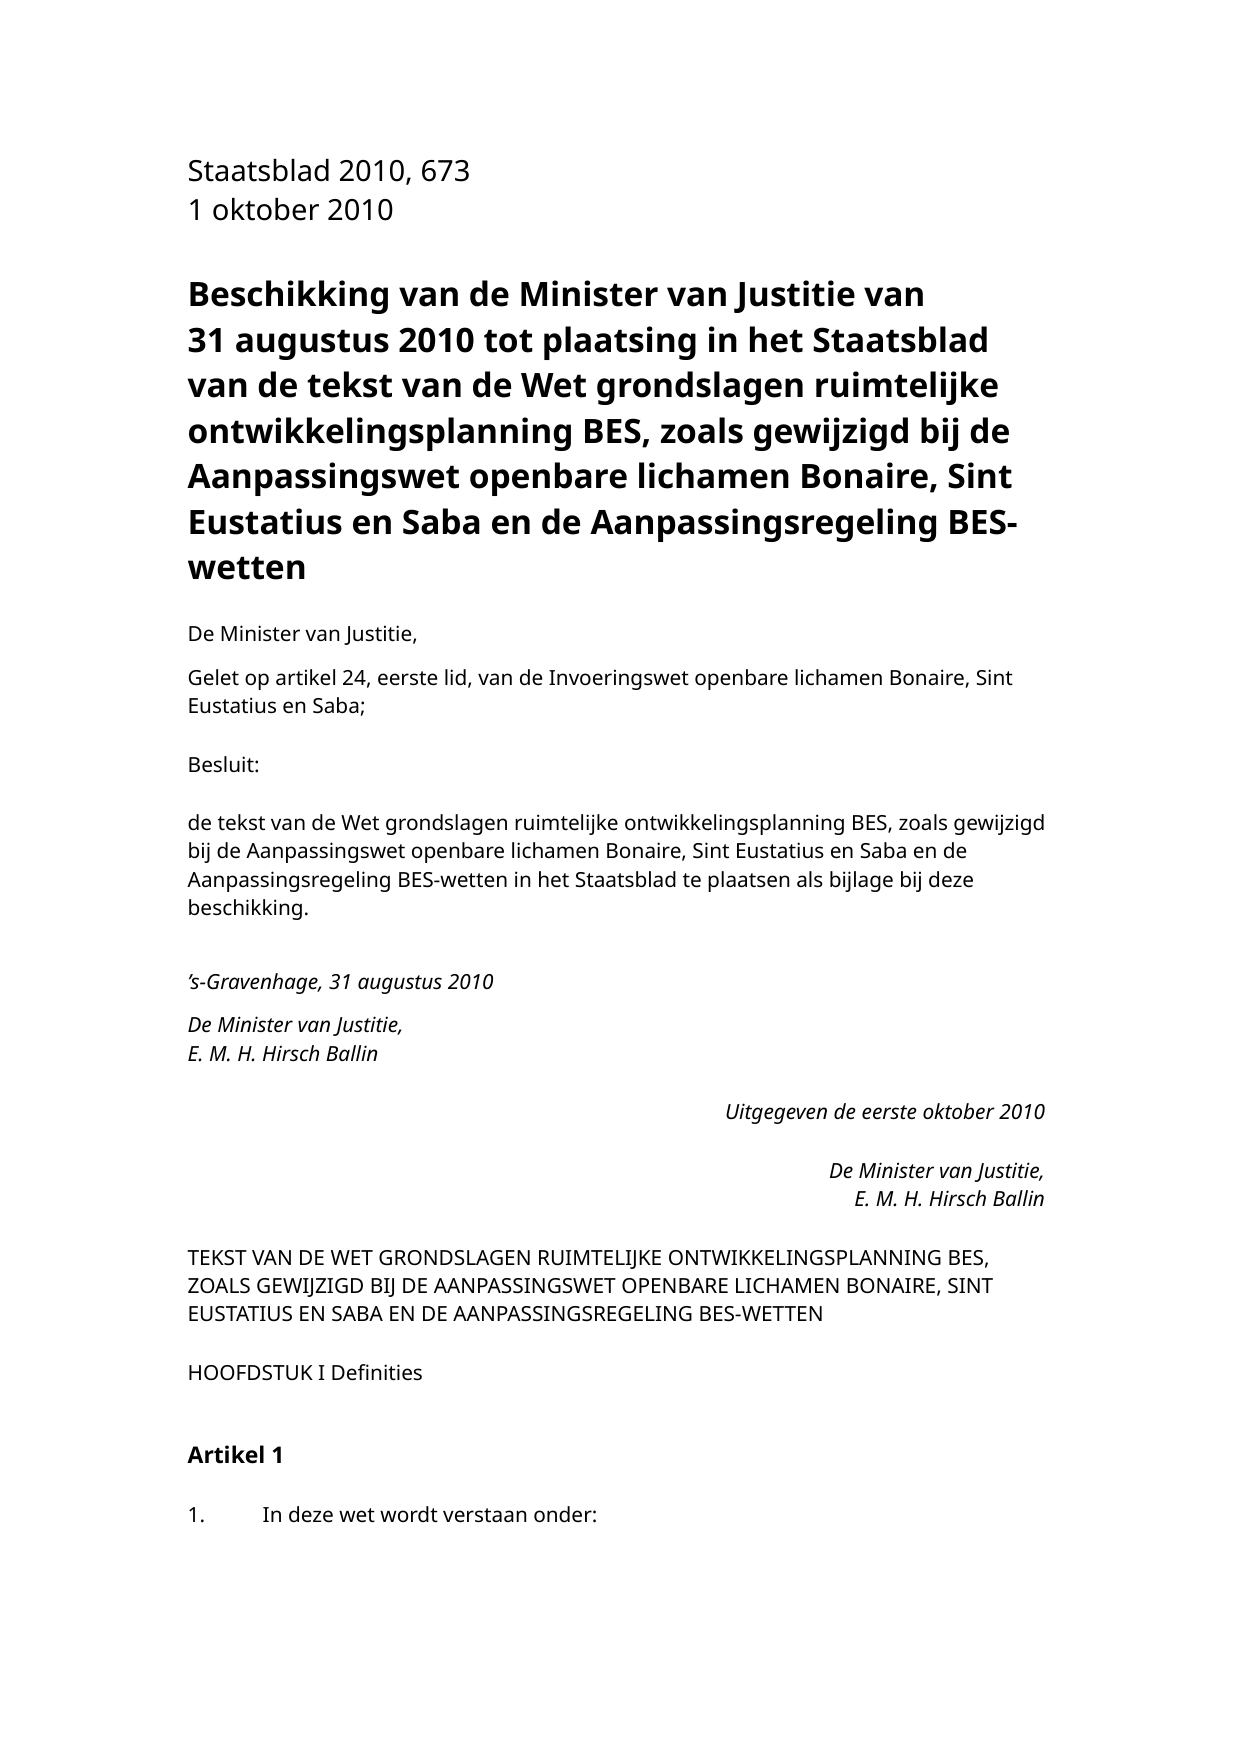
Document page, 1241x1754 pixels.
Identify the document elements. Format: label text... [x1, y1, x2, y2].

text 1 oktober 2010 [187, 190, 1053, 229]
text De Minister van Justitie, [187, 1156, 1053, 1184]
text ’s-Gravenhage, 31 augustus 2010 [187, 967, 1053, 995]
text Gelet op artikel 24, eerste lid, van de Invoeringswet openbare lichamen Bonaire, Sint Eustatius en Saba; [187, 663, 1053, 720]
subtitle TEKST VAN DE WET GRONDSLAGEN RUIMTELIJKE ONTWIKKELINGSPLANNING BES, ZOALS GEWIJZIGD BIJ DE AANPASSINGSWET OPENBARE LICHAMEN BONAIRE, SINT EUSTATIUS EN SABA EN DE AANPASSINGSREGELING BES-WETTEN [187, 1243, 1053, 1328]
subtitle Beschikking van de Minister van Justitie van 31 augustus 2010 tot plaatsing in het Staatsblad van de tekst van de Wet grondslagen ruimtelijke ontwikkelingsplanning BES, zoals gewijzigd bij de Aanpassingswet openbare lichamen Bonaire, Sint Eustatius en Saba en de Aanpassingsregeling BES-wetten [187, 271, 1053, 589]
text Uitgegeven de eerste oktober 2010 [187, 1097, 1053, 1126]
text De Minister van Justitie, [187, 1010, 1053, 1039]
text de tekst van de Wet grondslagen ruimtelijke ontwikkelingsplanning BES, zoals gewijzigd bij de Aanpassingswet openbare lichamen Bonaire, Sint Eustatius en Saba en de Aanpassingsregeling BES-wetten in het Staatsblad te plaatsen als bijlage bij deze beschikking. [187, 808, 1053, 922]
text De Minister van Justitie, [187, 619, 1053, 648]
list In deze wet wordt verstaan onder: [187, 1500, 1053, 1528]
text E. M. H. Hirsch Ballin [187, 1184, 1053, 1213]
subtitle Artikel 1 [187, 1439, 1053, 1470]
text Besluit: [187, 750, 1053, 778]
subtitle HOOFDSTUK I Definities [187, 1358, 1053, 1386]
text E. M. H. Hirsch Ballin [187, 1039, 1053, 1067]
text Staatsblad 2010, 673 [187, 150, 1053, 190]
